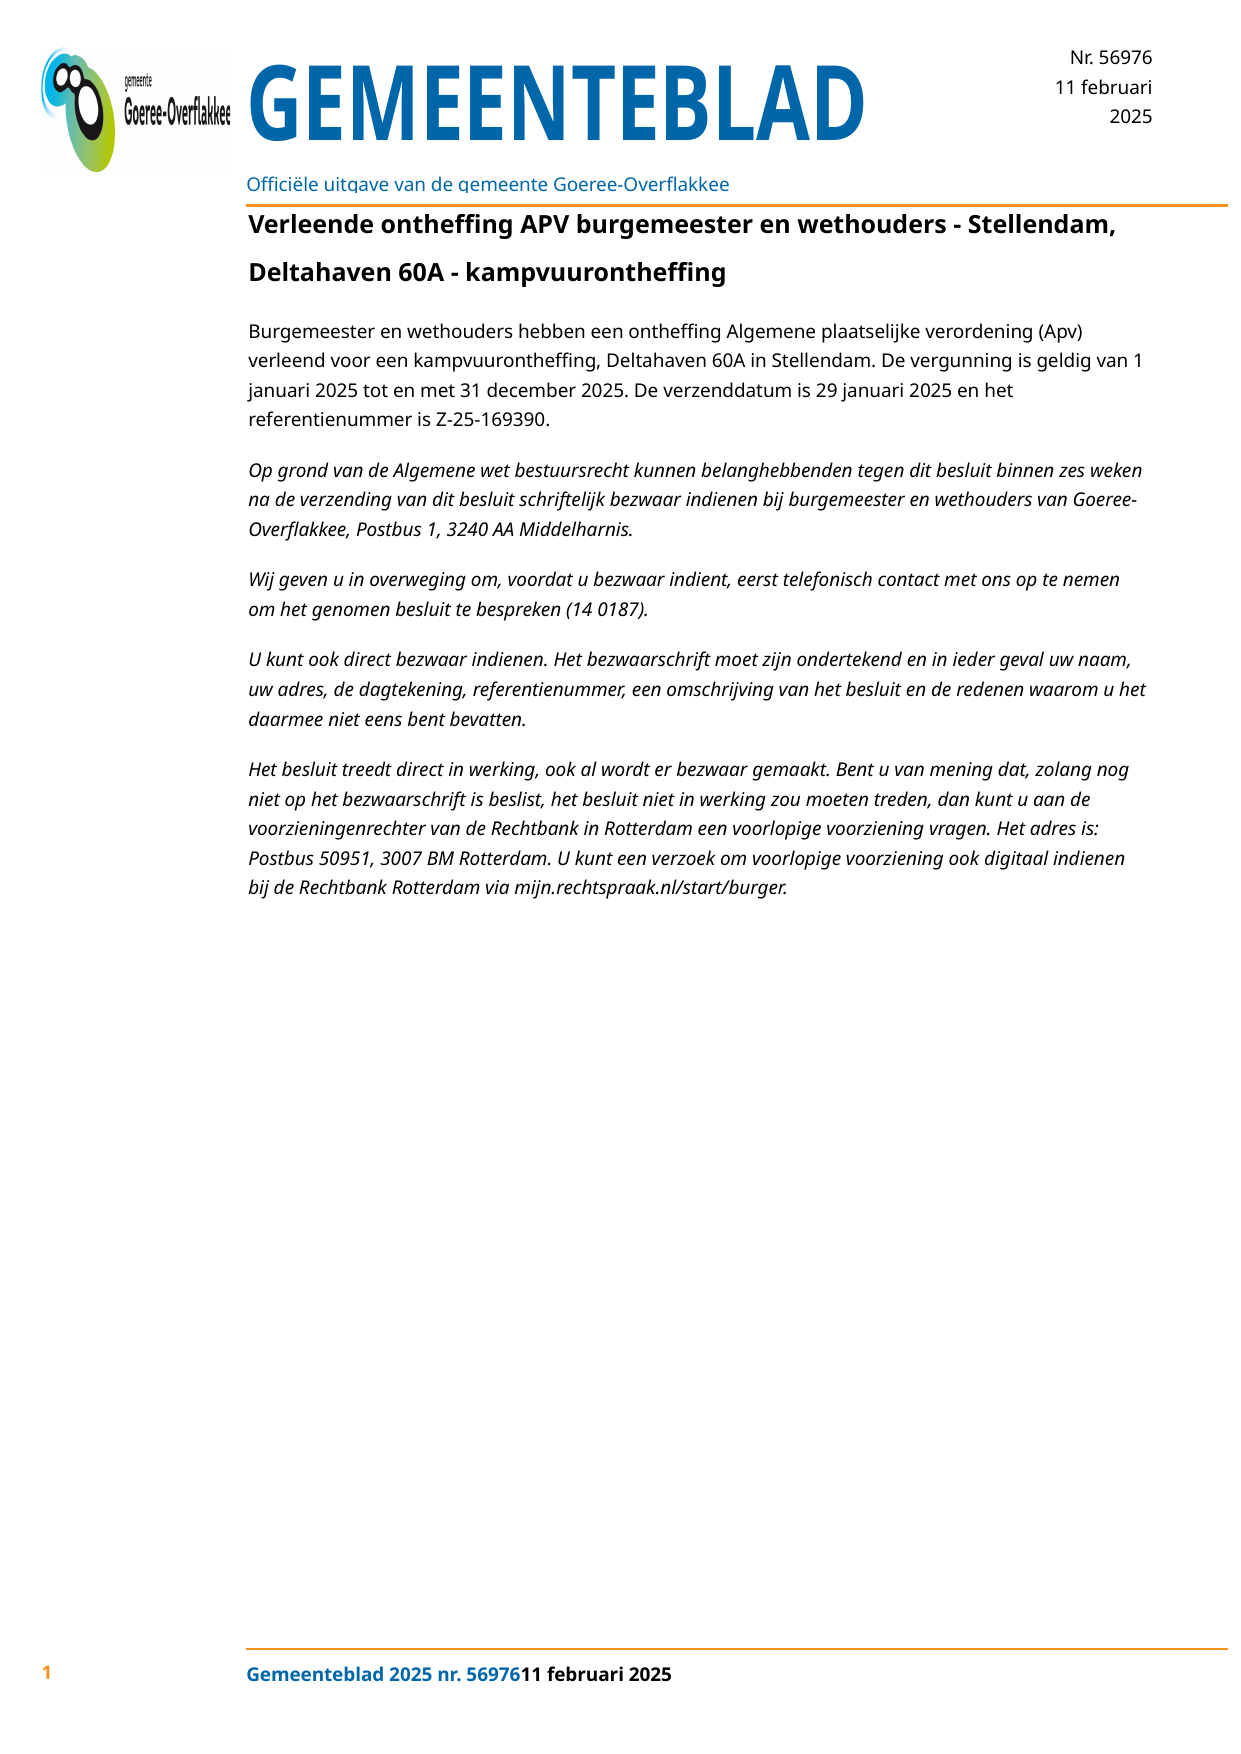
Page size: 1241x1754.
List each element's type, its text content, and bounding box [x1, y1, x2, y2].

text Het besluit treedt direct in werking, ook al wordt er bezwaar gemaakt. Bent u van mening dat, zolang nog niet op het bezwaarschrift is beslist, het besluit niet in werking zou moeten treden, dan kunt u aan de voorzieningenrechter van de Rechtbank in Rotterdam een voorlopige voorziening vragen. Het adres is: Postbus 50951, 3007 BM Rotterdam. U kunt een verzoek om voorlopige voorziening ook digitaal indienen bij de Rechtbank Rotterdam via mijn.rechtspraak.nl/start/burger. [248, 756, 1152, 900]
text Wij geven u in overweging om, voordat u bezwaar indient, eerst telefonisch contact met ons op te nemen om het genomen besluit te bespreken (14 0187). [248, 567, 1152, 622]
text Verleende ontheffing APV burgemeester en wethouders - Stellendam, Deltahaven 60A - kampvuurontheffing [248, 207, 1152, 288]
text Op grond van de Algemene wet bestuursrecht kunnen belanghebbenden tegen dit besluit binnen zes weken na de verzending van dit besluit schriftelijk bezwaar indienen bij burgemeester en wethouders van Goeree-Overflakkee, Postbus 1, 3240 AA Middelharnis. [248, 457, 1152, 542]
picture [41, 47, 231, 172]
text U kunt ook direct bezwaar indienen. Het bezwaarschrift moet zijn ondertekend en in ieder geval uw naam, uw adres, de dagtekening, referentienummer, een omschrijving van het besluit en de redenen waarom u het daarmee niet eens bent bevatten. [248, 647, 1152, 732]
text Burgemeester en wethouders hebben een ontheffing Algemene plaatselijke verordening (Apv) verleend voor een kampvuurontheffing, Deltahaven 60A in Stellendam. De vergunning is geldig van 1 januari 2025 tot en met 31 december 2025. De verzenddatum is 29 januari 2025 en het referentienummer is Z-25-169390. [248, 318, 1152, 432]
